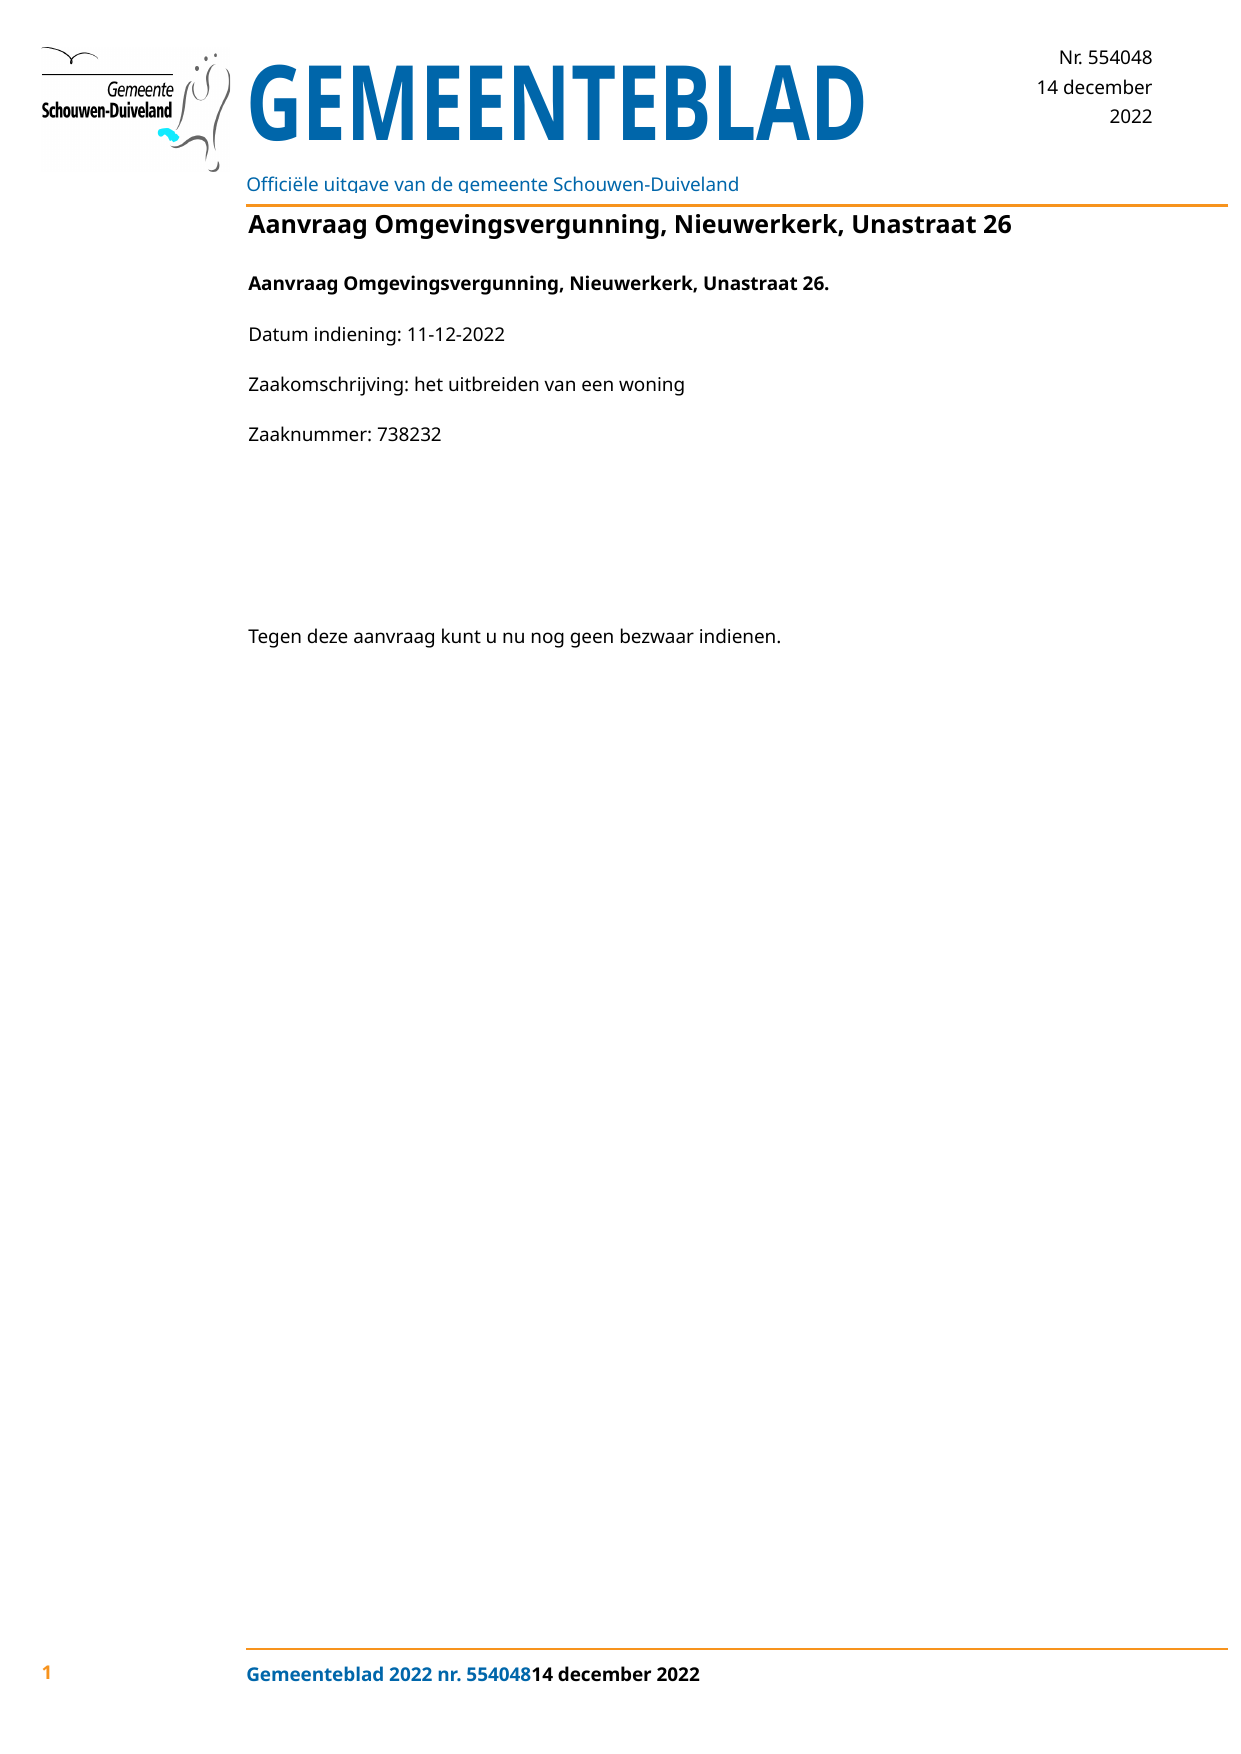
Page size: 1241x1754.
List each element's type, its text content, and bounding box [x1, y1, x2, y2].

text Zaakomschrijving: het uitbreiden van een woning [248, 371, 1152, 397]
text Aanvraag Omgevingsvergunning, Nieuwerkerk, Unastraat 26. [248, 270, 1152, 296]
text Tegen deze aanvraag kunt u nu nog geen bezwaar indienen. [248, 623, 1152, 649]
text Datum indiening: 11-12-2022 [248, 321, 1152, 346]
text Aanvraag Omgevingsvergunning, Nieuwerkerk, Unastraat 26 [248, 207, 1152, 241]
text Zaaknummer: 738232 [248, 422, 1152, 447]
picture [41, 47, 231, 172]
